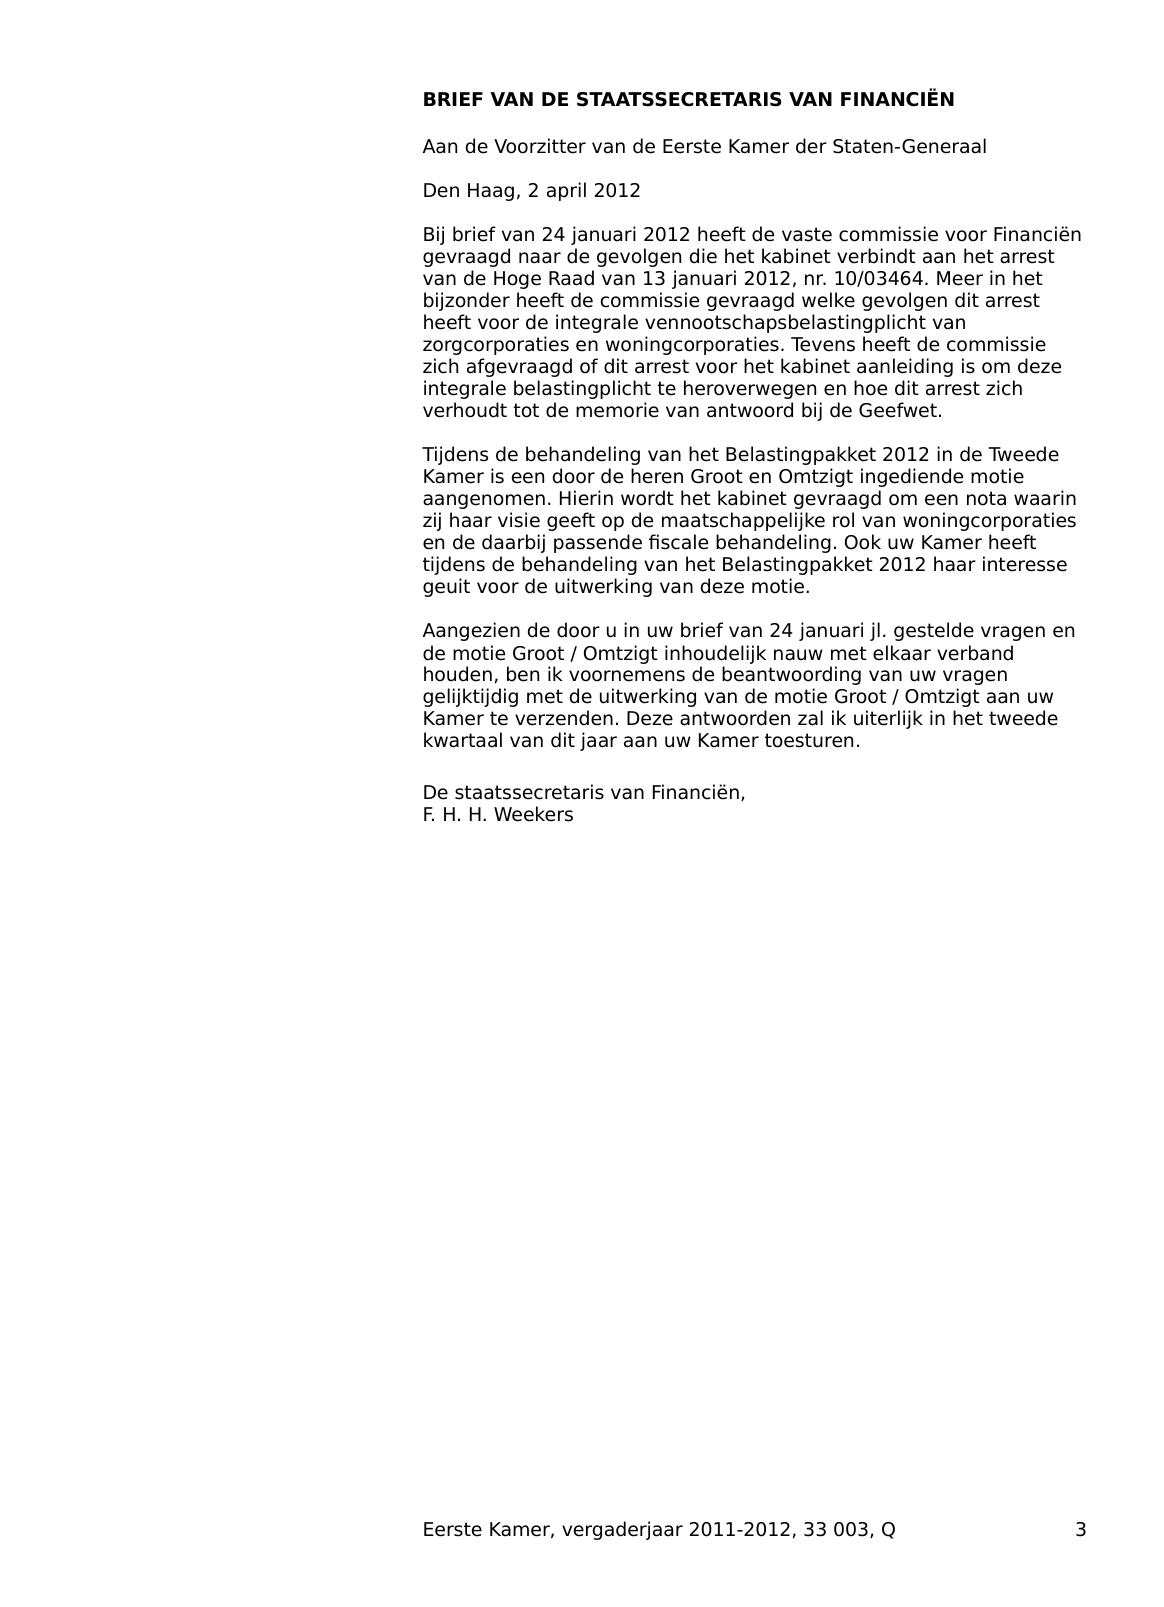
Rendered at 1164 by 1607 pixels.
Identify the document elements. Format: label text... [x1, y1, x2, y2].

text Bij brief van 24 januari 2012 heeft de vaste commissie voor Financiën gevraagd naar de gevolgen die het kabinet verbindt aan het arrest van de Hoge Raad van 13 januari 2012, nr. 10/03464. Meer in het bijzonder heeft de commissie gevraagd welke gevolgen dit arrest heeft voor de integrale vennootschapsbelastingplicht van zorgcorporaties en woningcorporaties. Tevens heeft de commissie zich afgevraagd of dit arrest voor het kabinet aanleiding is om deze integrale belastingplicht te heroverwegen en hoe dit arrest zich verhoudt tot de memorie van antwoord bij de Geefwet. [422, 224, 1087, 422]
text De staatssecretaris van Financiën, F. H. H. Weekers [422, 782, 1087, 826]
text Den Haag, 2 april 2012 [422, 180, 1087, 202]
text Aangezien de door u in uw brief van 24 januari jl. gestelde vragen en de motie Groot / Omtzigt inhoudelijk nauw met elkaar verband houden, ben ik voornemens de beantwoording van uw vragen gelijktijdig met de uitwerking van de motie Groot / Omtzigt aan uw Kamer te verzenden. Deze antwoorden zal ik uiterlijk in het tweede kwartaal van dit jaar aan uw Kamer toesturen. [422, 620, 1087, 752]
subtitle BRIEF VAN DE STAATSSECRETARIS VAN FINANCIËN [422, 89, 1087, 111]
text Tijdens de behandeling van het Belastingpakket 2012 in de Tweede Kamer is een door de heren Groot en Omtzigt ingediende motie aangenomen. Hierin wordt het kabinet gevraagd om een nota waarin zij haar visie geeft op de maatschappelijke rol van woningcorporaties en de daarbij passende fiscale behandeling. Ook uw Kamer heeft tijdens de behandeling van het Belastingpakket 2012 haar interesse geuit voor de uitwerking van deze motie. [422, 444, 1087, 598]
text Aan de Voorzitter van de Eerste Kamer der Staten-Generaal [422, 136, 1087, 158]
